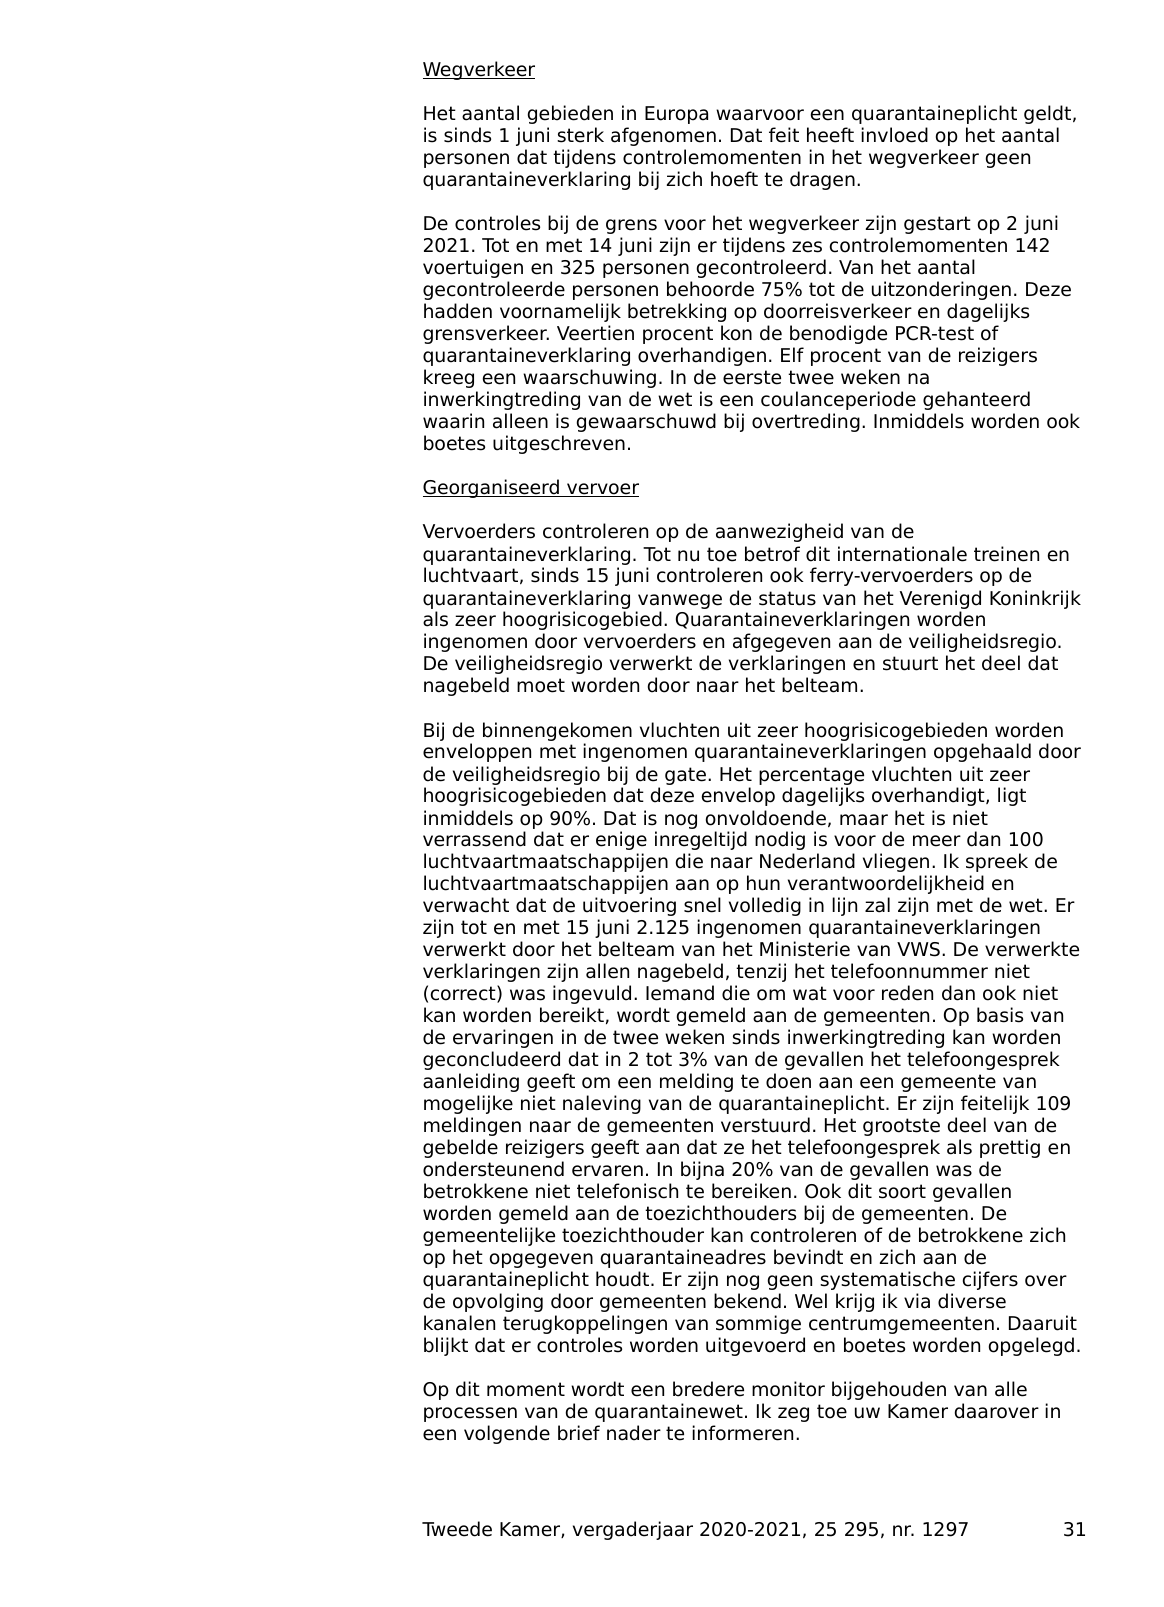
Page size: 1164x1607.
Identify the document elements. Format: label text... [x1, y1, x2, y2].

subtitle Georganiseerd vervoer [422, 477, 1087, 499]
text Het aantal gebieden in Europa waarvoor een quarantaineplicht geldt, is sinds 1 juni sterk afgenomen. Dat feit heeft invloed op het aantal personen dat tijdens controlemomenten in het wegverkeer geen quarantaineverklaring bij zich hoeft te dragen. [422, 103, 1087, 191]
text Vervoerders controleren op de aanwezigheid van de quarantaineverklaring. Tot nu toe betrof dit internationale treinen en luchtvaart, sinds 15 juni controleren ook ferry-vervoerders op de quarantaineverklaring vanwege de status van het Verenigd Koninkrijk als zeer hoogrisicogebied. Quarantaineverklaringen worden ingenomen door vervoerders en afgegeven aan de veiligheidsregio. De veiligheidsregio verwerkt de verklaringen en stuurt het deel dat nagebeld moet worden door naar het belteam. [422, 521, 1087, 697]
subtitle Wegverkeer [422, 59, 1087, 81]
text Bij de binnengekomen vluchten uit zeer hoogrisicogebieden worden enveloppen met ingenomen quarantaineverklaringen opgehaald door de veiligheidsregio bij de gate. Het percentage vluchten uit zeer hoogrisicogebieden dat deze envelop dagelijks overhandigt, ligt inmiddels op 90%. Dat is nog onvoldoende, maar het is niet verrassend dat er enige inregeltijd nodig is voor de meer dan 100 luchtvaartmaatschappijen die naar Nederland vliegen. Ik spreek de luchtvaartmaatschappijen aan op hun verantwoordelijkheid en verwacht dat de uitvoering snel volledig in lijn zal zijn met de wet. Er zijn tot en met 15 juni 2.125 ingenomen quarantaineverklaringen verwerkt door het belteam van het Ministerie van VWS. De verwerkte verklaringen zijn allen nagebeld, tenzij het telefoonnummer niet (correct) was ingevuld. Iemand die om wat voor reden dan ook niet kan worden bereikt, wordt gemeld aan de gemeenten. Op basis van de ervaringen in de twee weken sinds inwerkingtreding kan worden geconcludeerd dat in 2 tot 3% van de gevallen het telefoongesprek aanleiding geeft om een melding te doen aan een gemeente van mogelijke niet naleving van de quarantaineplicht. Er zijn feitelijk 109 meldingen naar de gemeenten verstuurd. Het grootste deel van de gebelde reizigers geeft aan dat ze het telefoongesprek als prettig en ondersteunend ervaren. In bijna 20% van de gevallen was de betrokkene niet telefonisch te bereiken. Ook dit soort gevallen worden gemeld aan de toezichthouders bij de gemeenten. De gemeentelijke toezichthouder kan controleren of de betrokkene zich op het opgegeven quarantaineadres bevindt en zich aan de quarantaineplicht houdt. Er zijn nog geen systematische cijfers over de opvolging door gemeenten bekend. Wel krijg ik via diverse kanalen terugkoppelingen van sommige centrumgemeenten. Daaruit blijkt dat er controles worden uitgevoerd en boetes worden opgelegd. [422, 719, 1087, 1357]
text De controles bij de grens voor het wegverkeer zijn gestart op 2 juni 2021. Tot en met 14 juni zijn er tijdens zes controlemomenten 142 voertuigen en 325 personen gecontroleerd. Van het aantal gecontroleerde personen behoorde 75% tot de uitzonderingen. Deze hadden voornamelijk betrekking op doorreisverkeer en dagelijks grensverkeer. Veertien procent kon de benodigde PCR-test of quarantaineverklaring overhandigen. Elf procent van de reizigers kreeg een waarschuwing. In de eerste twee weken na inwerkingtreding van de wet is een coulanceperiode gehanteerd waarin alleen is gewaarschuwd bij overtreding. Inmiddels worden ook boetes uitgeschreven. [422, 213, 1087, 455]
text Op dit moment wordt een bredere monitor bijgehouden van alle processen van de quarantainewet. Ik zeg toe uw Kamer daarover in een volgende brief nader te informeren. [422, 1379, 1087, 1445]
